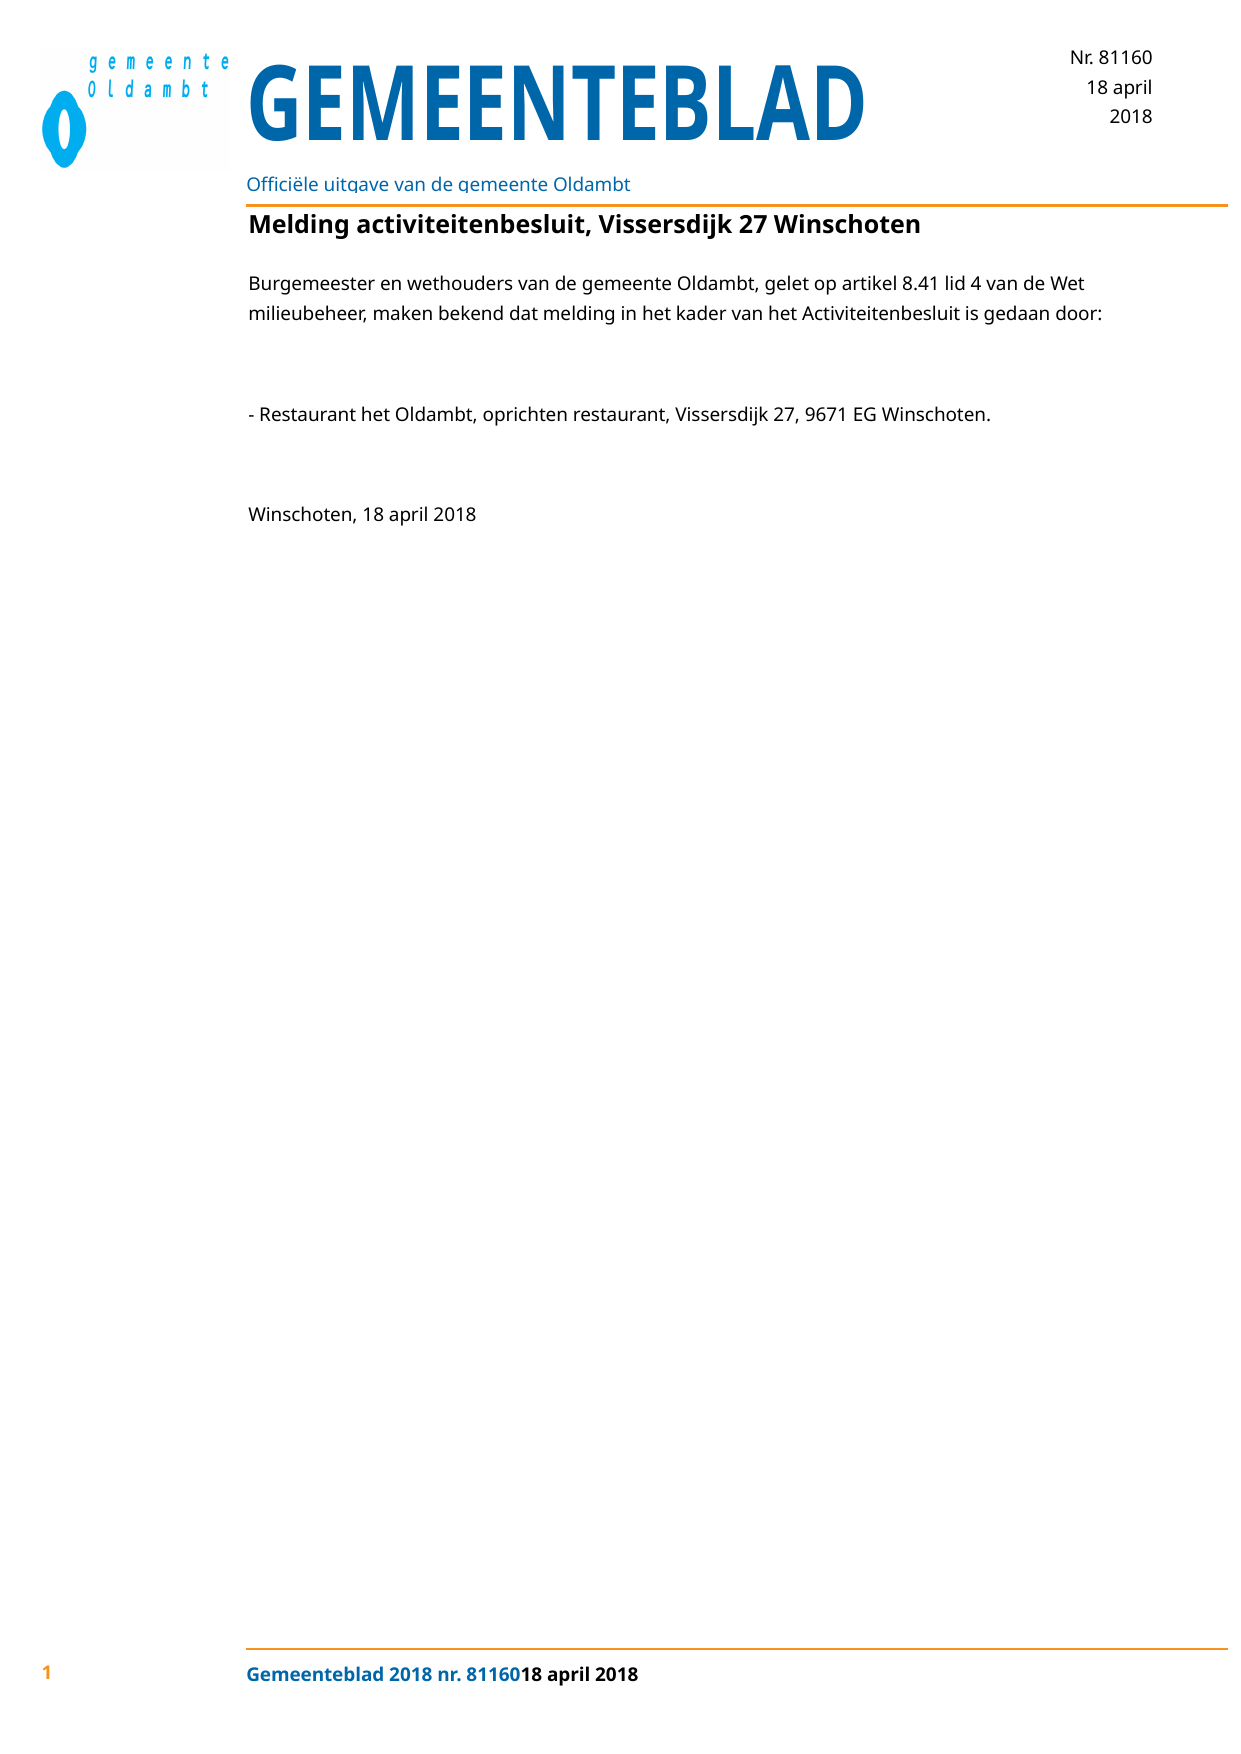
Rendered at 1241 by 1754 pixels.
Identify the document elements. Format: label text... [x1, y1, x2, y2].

text Winschoten, 18 april 2018 [248, 502, 1152, 527]
picture [41, 47, 231, 172]
text Burgemeester en wethouders van de gemeente Oldambt, gelet op artikel 8.41 lid 4 van de Wet milieubeheer, maken bekend dat melding in het kader van het Activiteitenbesluit is gedaan door: [248, 270, 1152, 326]
text - Restaurant het Oldambt, oprichten restaurant, Vissersdijk 27, 9671 EG Winschoten. [248, 401, 1152, 426]
text Melding activiteitenbesluit, Vissersdijk 27 Winschoten [248, 207, 1152, 241]
